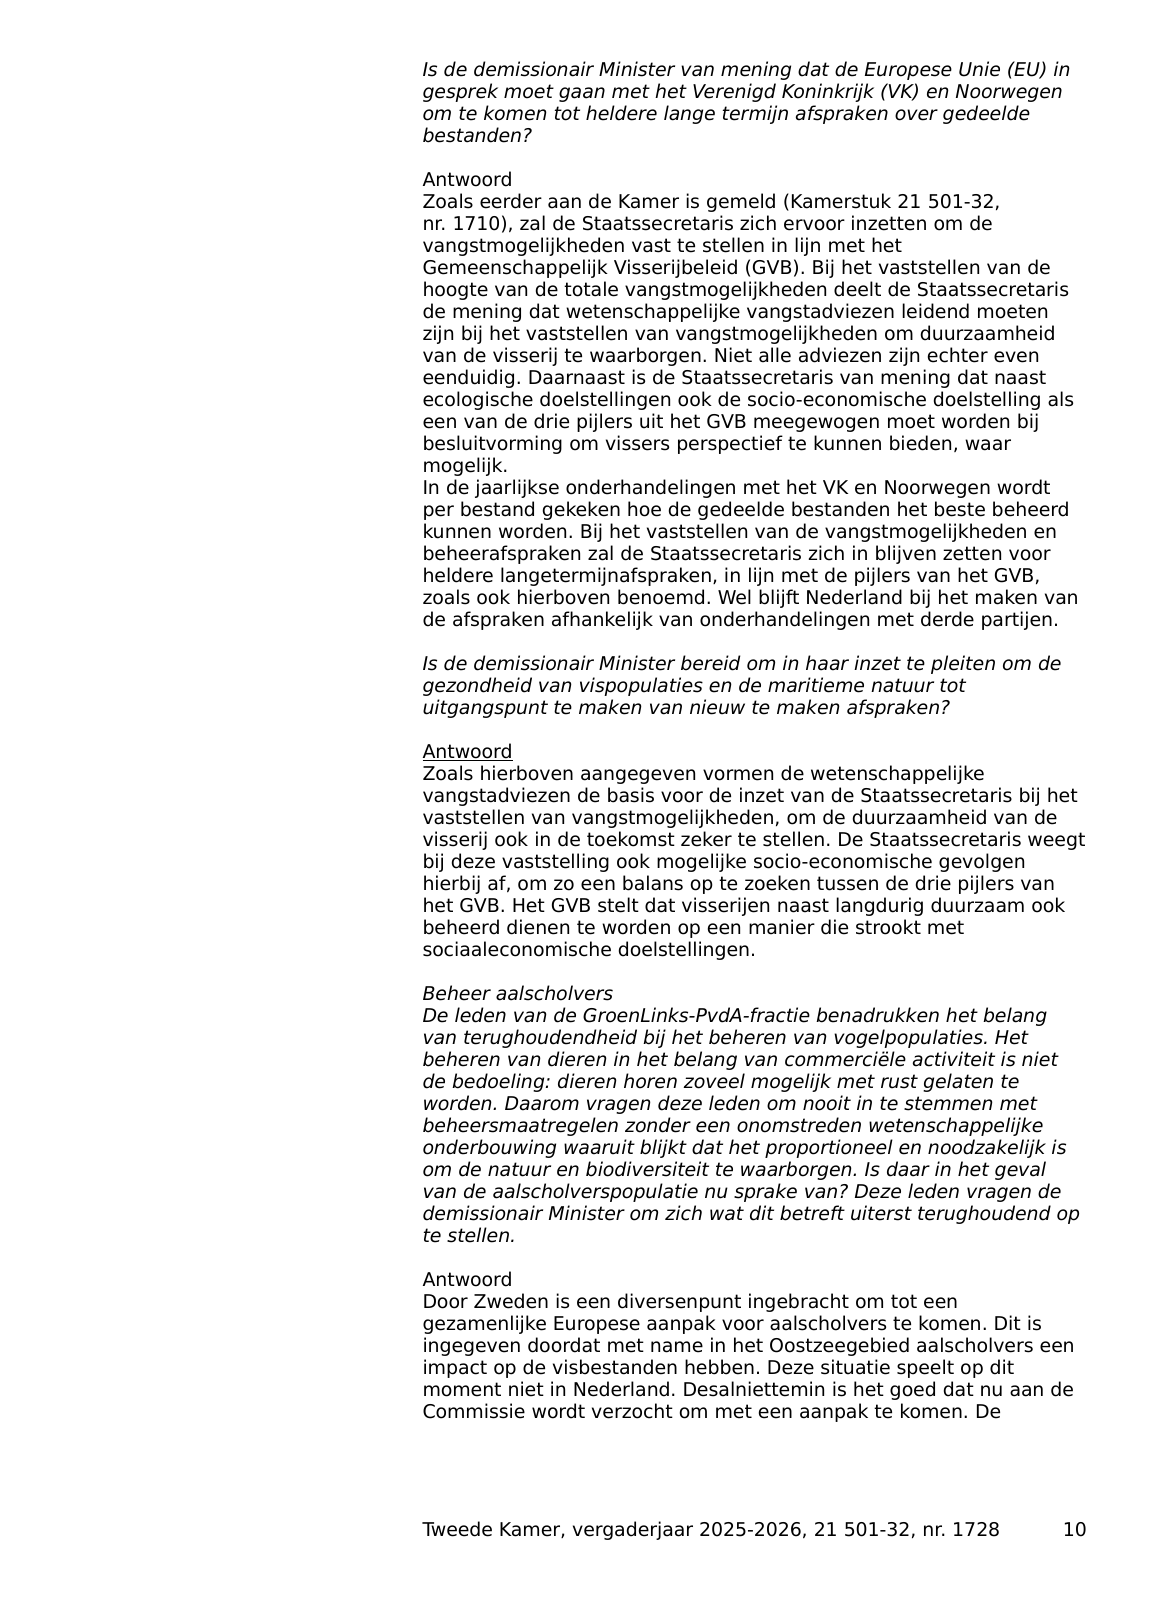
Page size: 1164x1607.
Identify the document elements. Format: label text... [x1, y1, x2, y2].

text Zoals eerder aan de Kamer is gemeld (Kamerstuk 21 501-32, nr. 1710), zal de Staatssecretaris zich ervoor inzetten om de vangstmogelijkheden vast te stellen in lijn met het Gemeenschappelijk Visserijbeleid (GVB). Bij het vaststellen van de hoogte van de totale vangstmogelijkheden deelt de Staatssecretaris de mening dat wetenschappelijke vangstadviezen leidend moeten zijn bij het vaststellen van vangstmogelijkheden om duurzaamheid van de visserij te waarborgen. Niet alle adviezen zijn echter even eenduidig. Daarnaast is de Staatssecretaris van mening dat naast ecologische doelstellingen ook de socio-economische doelstelling als een van de drie pijlers uit het GVB meegewogen moet worden bij besluitvorming om vissers perspectief te kunnen bieden, waar mogelijk. [422, 191, 1087, 477]
text Zoals hierboven aangegeven vormen de wetenschappelijke vangstadviezen de basis voor de inzet van de Staatssecretaris bij het vaststellen van vangstmogelijkheden, om de duurzaamheid van de visserij ook in de toekomst zeker te stellen. De Staatssecretaris weegt bij deze vaststelling ook mogelijke socio-economische gevolgen hierbij af, om zo een balans op te zoeken tussen de drie pijlers van het GVB. Het GVB stelt dat visserijen naast langdurig duurzaam ook beheerd dienen te worden op een manier die strookt met sociaaleconomische doelstellingen. [422, 763, 1087, 961]
text Antwoord [422, 1269, 1087, 1291]
text Antwoord [422, 741, 1087, 763]
text Beheer aalscholvers [422, 983, 1087, 1005]
text Antwoord [422, 169, 1087, 191]
text Is de demissionair Minister van mening dat de Europese Unie (EU) in gesprek moet gaan met het Verenigd Koninkrijk (VK) en Noorwegen om te komen tot heldere lange termijn afspraken over gedeelde bestanden? [422, 59, 1087, 147]
text In de jaarlijkse onderhandelingen met het VK en Noorwegen wordt per bestand gekeken hoe de gedeelde bestanden het beste beheerd kunnen worden. Bij het vaststellen van de vangstmogelijkheden en beheerafspraken zal de Staatssecretaris zich in blijven zetten voor heldere langetermijnafspraken, in lijn met de pijlers van het GVB, zoals ook hierboven benoemd. Wel blijft Nederland bij het maken van de afspraken afhankelijk van onderhandelingen met derde partijen. [422, 477, 1087, 631]
text De leden van de GroenLinks-PvdA-fractie benadrukken het belang van terughoudendheid bij het beheren van vogelpopulaties. Het beheren van dieren in het belang van commerciële activiteit is niet de bedoeling: dieren horen zoveel mogelijk met rust gelaten te worden. Daarom vragen deze leden om nooit in te stemmen met beheersmaatregelen zonder een onomstreden wetenschappelijke onderbouwing waaruit blijkt dat het proportioneel en noodzakelijk is om de natuur en biodiversiteit te waarborgen. Is daar in het geval van de aalscholverspopulatie nu sprake van? Deze leden vragen de demissionair Minister om zich wat dit betreft uiterst terughoudend op te stellen. [422, 1005, 1087, 1247]
text Door Zweden is een diversenpunt ingebracht om tot een gezamenlijke Europese aanpak voor aalscholvers te komen. Dit is ingegeven doordat met name in het Oostzeegebied aalscholvers een impact op de visbestanden hebben. Deze situatie speelt op dit moment niet in Nederland. Desalniettemin is het goed dat nu aan de Commissie wordt verzocht om met een aanpak te komen. De [422, 1291, 1087, 1423]
text Is de demissionair Minister bereid om in haar inzet te pleiten om de gezondheid van vispopulaties en de maritieme natuur tot uitgangspunt te maken van nieuw te maken afspraken? [422, 653, 1087, 719]
